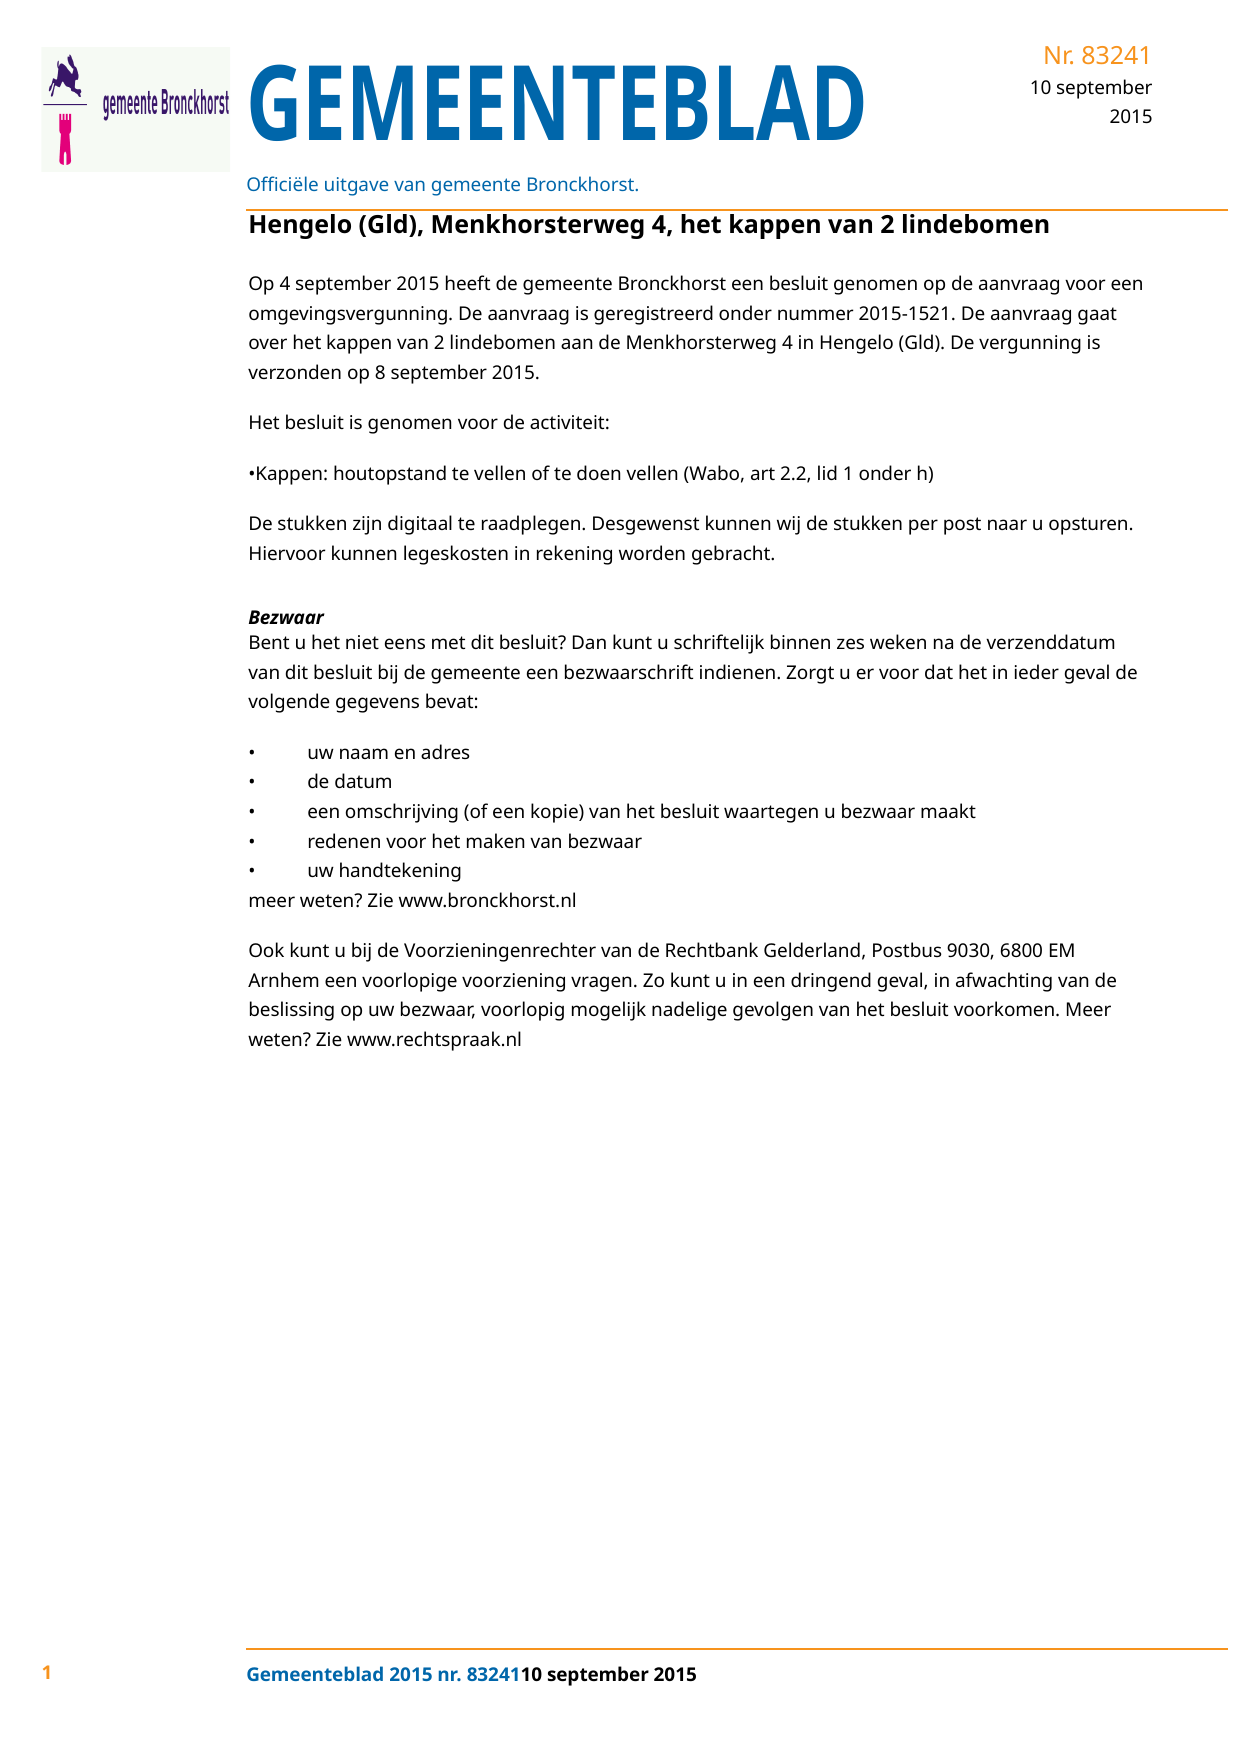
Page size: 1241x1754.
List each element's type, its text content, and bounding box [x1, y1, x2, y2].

text Bent u het niet eens met dit besluit? Dan kunt u schriftelijk binnen zes weken na de verzenddatum van dit besluit bij de gemeente een bezwaarschrift indienen. Zorgt u er voor dat het in ieder geval de volgende gegevens bevat: [248, 629, 1152, 714]
text •Kappen: houtopstand te vellen of te doen vellen (Wabo, art 2.2, lid 1 onder h) [248, 460, 1152, 486]
list de datum [248, 769, 1152, 794]
text Bezwaar [248, 604, 1152, 629]
text De stukken zijn digitaal te raadplegen. Desgewenst kunnen wij de stukken per post naar u opsturen. Hiervoor kunnen legeskosten in rekening worden gebracht. [248, 510, 1152, 566]
picture [41, 47, 231, 172]
text Op 4 september 2015 heeft de gemeente Bronckhorst een besluit genomen op de aanvraag voor een omgevingsvergunning. De aanvraag is geregistreerd onder nummer 2015-1521. De aanvraag gaat over het kappen van 2 lindebomen aan de Menkhorsterweg 4 in Hengelo (Gld). De vergunning is verzonden op 8 september 2015. [248, 270, 1152, 385]
text Hengelo (Gld), Menkhorsterweg 4, het kappen van 2 lindebomen [248, 211, 1152, 241]
list een omschrijving (of een kopie) van het besluit waartegen u bezwaar maakt [248, 798, 1152, 824]
list uw handtekening [248, 857, 1152, 883]
text meer weten? Zie www.bronckhorst.nl [248, 887, 1152, 913]
list redenen voor het maken van bezwaar [248, 828, 1152, 854]
list uw naam en adres [248, 739, 1152, 765]
text Het besluit is genomen voor de activiteit: [248, 409, 1152, 435]
text Ook kunt u bij de Voorzieningenrechter van de Rechtbank Gelderland, Postbus 9030, 6800 EM Arnhem een voorlopige voorziening vragen. Zo kunt u in een dringend geval, in afwachting van de beslissing op uw bezwaar, voorlopig mogelijk nadelige gevolgen van het besluit voorkomen. Meer weten? Zie www.rechtspraak.nl [248, 937, 1152, 1052]
